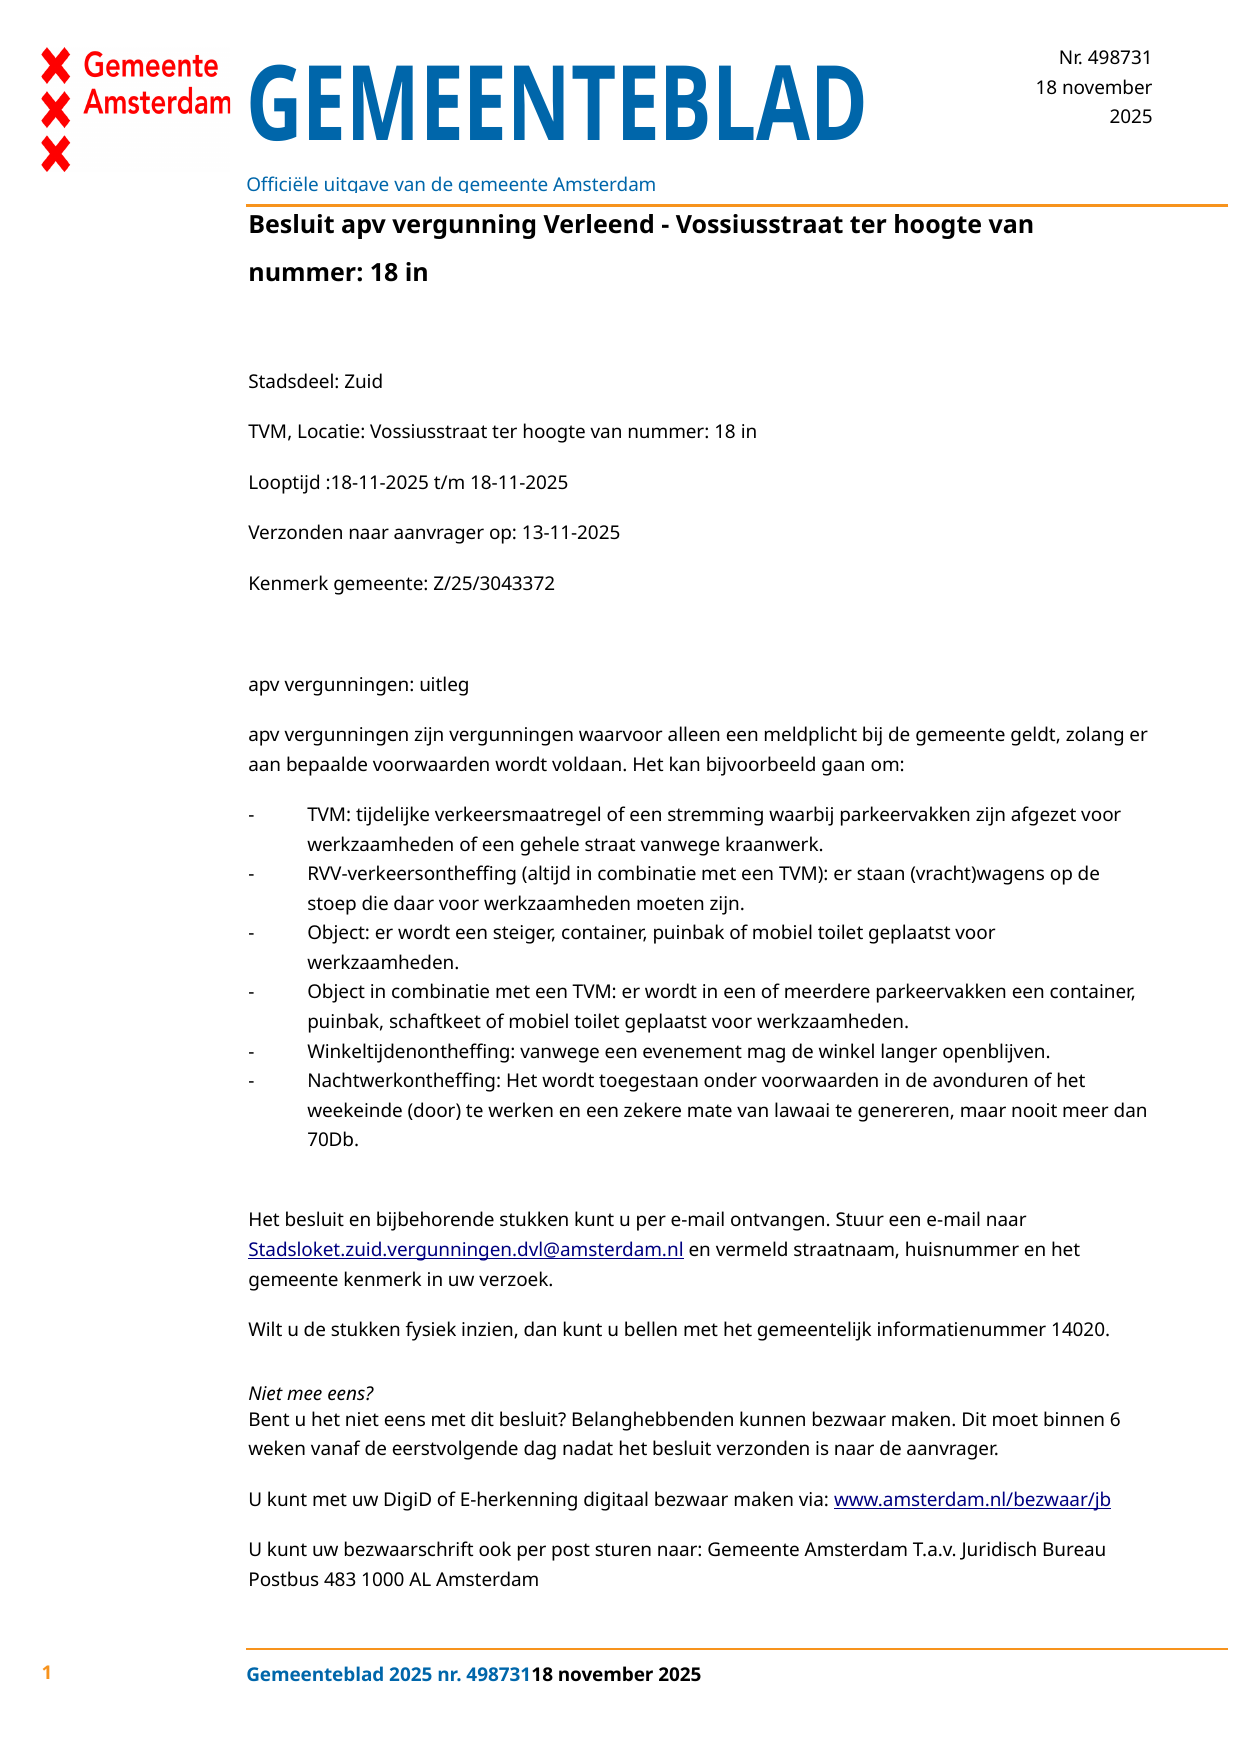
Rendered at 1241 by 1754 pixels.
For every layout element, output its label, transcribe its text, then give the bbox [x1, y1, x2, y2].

picture [41, 47, 231, 172]
list RVV-verkeersontheffing (altijd in combinatie met een TVM): er staan (vracht)wagens op de stoep die daar voor werkzaamheden moeten zijn. [248, 860, 1152, 916]
text Kenmerk gemeente: Z/25/3043372 [248, 570, 1152, 596]
text U kunt met uw DigiD of E-herkenning digitaal bezwaar maken via: www.amsterdam.nl/bezwaar/jb [248, 1486, 1152, 1512]
text Wilt u de stukken fysiek inzien, dan kunt u bellen met het gemeentelijk informatienummer 14020. [248, 1316, 1152, 1342]
text Looptijd :18-11-2025 t/m 18-11-2025 [248, 469, 1152, 495]
text Verzonden naar aanvrager op: 13-11-2025 [248, 519, 1152, 545]
text Het besluit en bijbehorende stukken kunt u per e-mail ontvangen. Stuur een e-mail naar Stadsloket.zuid.vergunningen.dvl@amsterdam.nl en vermeld straatnaam, huisnummer en het gemeente kenmerk in uw verzoek. [248, 1207, 1152, 1292]
text apv vergunningen: uitleg [248, 671, 1152, 697]
text apv vergunningen zijn vergunningen waarvoor alleen een meldplicht bij de gemeente geldt, zolang er aan bepaalde voorwaarden wordt voldaan. Het kan bijvoorbeeld gaan om: [248, 721, 1152, 777]
list Object: er wordt een steiger, container, puinbak of mobiel toilet geplaatst voor werkzaamheden. [248, 919, 1152, 975]
list Object in combinatie met een TVM: er wordt in een of meerdere parkeervakken een container, puinbak, schaftkeet of mobiel toilet geplaatst voor werkzaamheden. [248, 979, 1152, 1034]
text TVM, Locatie: Vossiusstraat ter hoogte van nummer: 18 in [248, 419, 1152, 444]
list Nachtwerkontheffing: Het wordt toegestaan onder voorwaarden in de avonduren of het weekeinde (door) te werken en een zekere mate van lawaai te genereren, maar nooit meer dan 70Db. [248, 1067, 1152, 1152]
text Besluit apv vergunning Verleend - Vossiusstraat ter hoogte van nummer: 18 in [248, 207, 1152, 288]
text U kunt uw bezwaarschrift ook per post sturen naar: Gemeente Amsterdam T.a.v. Juridisch Bureau Postbus 483 1000 AL Amsterdam [248, 1536, 1152, 1592]
list TVM: tijdelijke verkeersmaatregel of een stremming waarbij parkeervakken zijn afgezet voor werkzaamheden of een gehele straat vanwege kraanwerk. [248, 801, 1152, 857]
text Stadsdeel: Zuid [248, 368, 1152, 394]
list Winkeltijdenontheffing: vanwege een evenement mag de winkel langer openblijven. [248, 1038, 1152, 1064]
text Bent u het niet eens met dit besluit? Belanghebbenden kunnen bezwaar maken. Dit moet binnen 6 weken vanaf de eerstvolgende dag nadat het besluit verzonden is naar de aanvrager. [248, 1406, 1152, 1461]
text Niet mee eens? [248, 1380, 1152, 1406]
